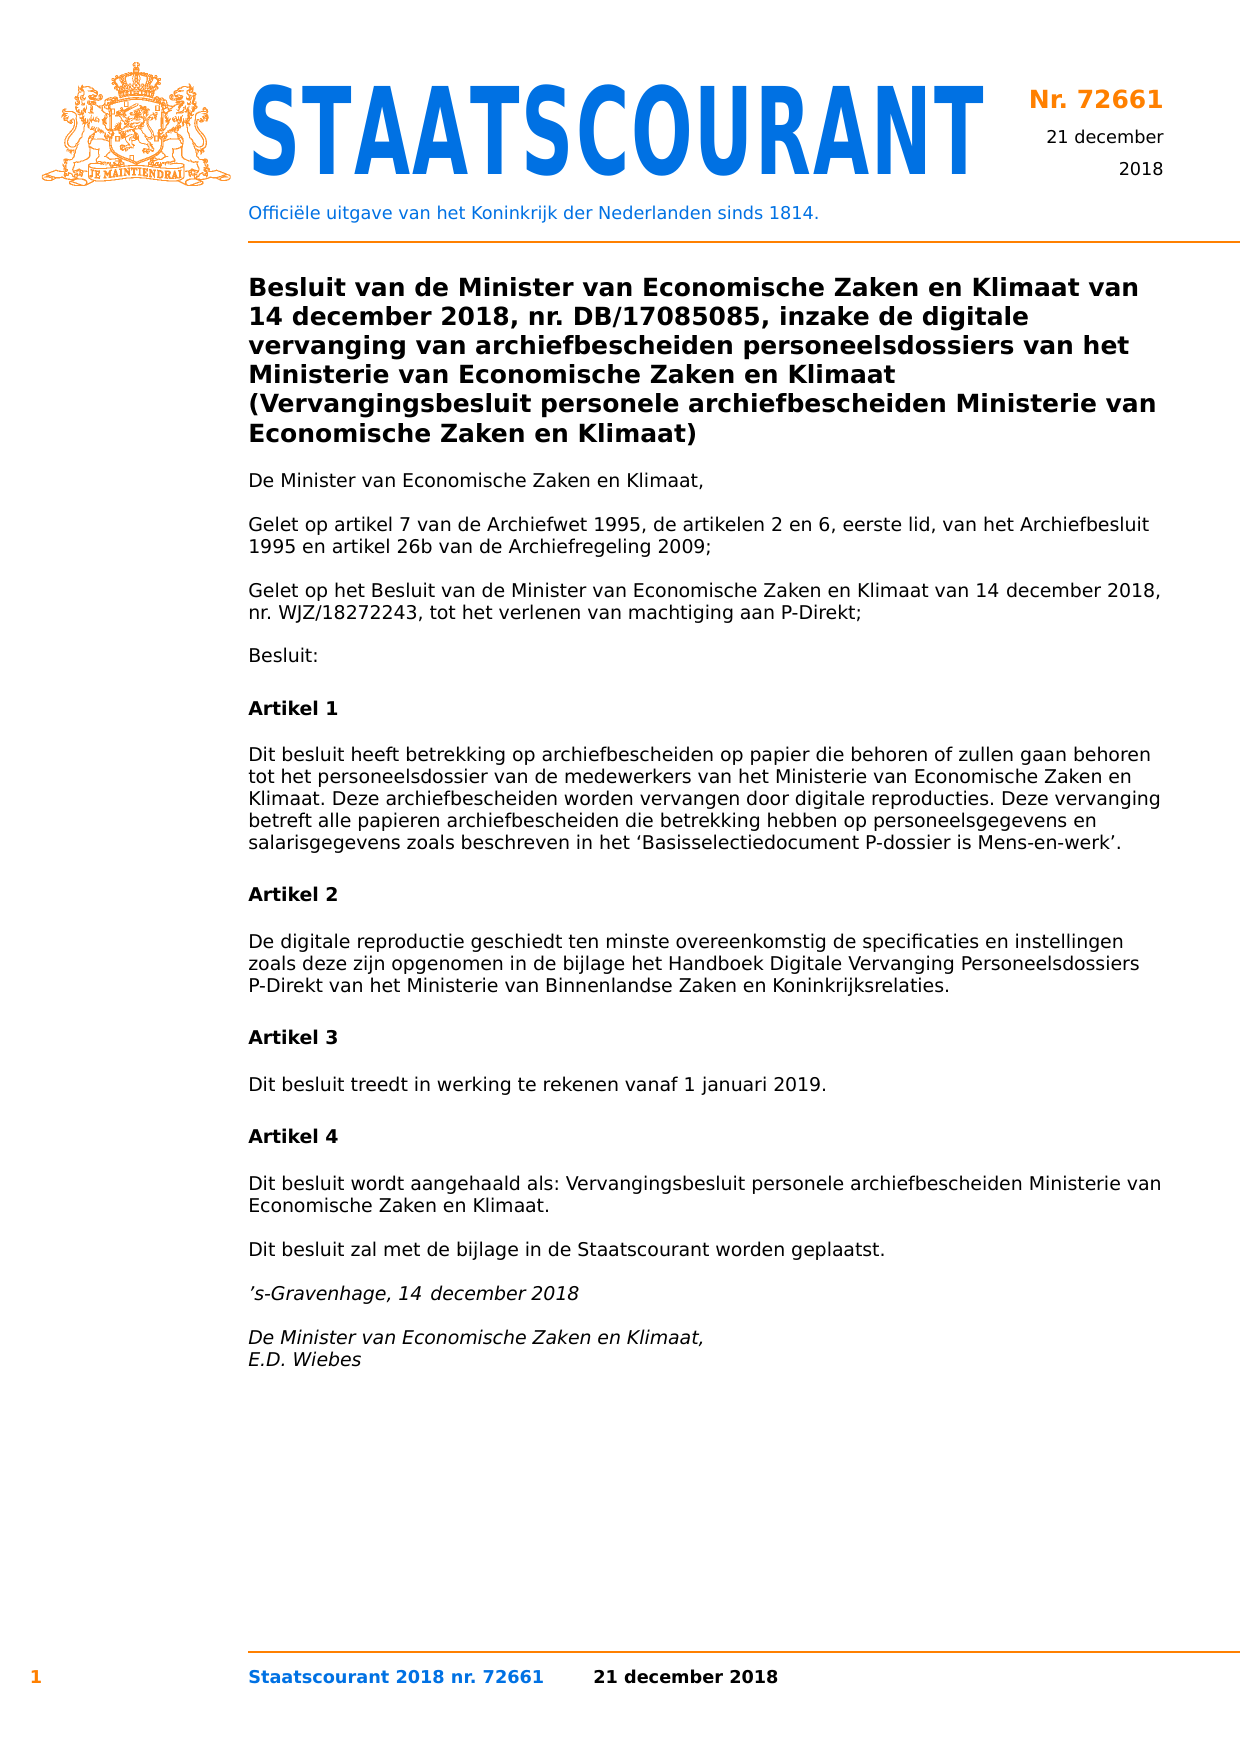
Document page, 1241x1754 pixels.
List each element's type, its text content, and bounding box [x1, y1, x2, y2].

table_cell 2018 [998, 153, 1240, 203]
table_cell Officiële uitgave van het Koninkrijk der Nederlanden sinds 1814. [248, 203, 1240, 241]
picture [41, 62, 231, 186]
subtitle Artikel 2 [248, 884, 1163, 906]
text Dit besluit heeft betrekking op archiefbescheiden op papier die behoren of zullen gaan behoren tot het personeelsdossier van de medewerkers van het Ministerie van Economische Zaken en Klimaat. Deze archiefbescheiden worden vervangen door digitale reproducties. Deze vervanging betreft alle papieren archiefbescheiden die betrekking hebben op personeelsgegevens en salarisgegevens zoals beschreven in het ‘Basisselectiedocument P-dossier is Mens-en-werk’. [248, 744, 1163, 854]
text De digitale reproductie geschiedt ten minste overeenkomstig de specificaties en instellingen zoals deze zijn opgenomen in de bijlage het Handboek Digitale Vervanging Personeelsdossiers P-Direkt van het Ministerie van Binnenlandse Zaken en Koninkrijksrelaties. [248, 931, 1163, 997]
text De Minister van Economische Zaken en Klimaat, [248, 470, 1163, 492]
text Dit besluit zal met de bijlage in de Staatscourant worden geplaatst. [248, 1239, 1163, 1261]
text Dit besluit treedt in werking te rekenen vanaf 1 januari 2019. [248, 1074, 1163, 1096]
subtitle Artikel 4 [248, 1126, 1163, 1148]
text De Minister van Economische Zaken en Klimaat, E.D. Wiebes [248, 1327, 1163, 1371]
subtitle Artikel 3 [248, 1027, 1163, 1049]
text Dit besluit wordt aangehaald als: Vervangingsbesluit personele archiefbescheiden Ministerie van Economische Zaken en Klimaat. [248, 1173, 1163, 1217]
subtitle Artikel 1 [248, 697, 1163, 719]
text Gelet op artikel 7 van de Archiefwet 1995, de artikelen 2 en 6, eerste lid, van het Archiefbesluit 1995 en artikel 26b van de Archiefregeling 2009; [248, 514, 1163, 558]
subtitle Besluit van de Minister van Economische Zaken en Klimaat van 14 december 2018, nr. DB/17085085, inzake de digitale vervanging van archiefbescheiden personeelsdossiers van het Ministerie van Economische Zaken en Klimaat (Vervangingsbesluit personele archiefbescheiden Ministerie van Economische Zaken en Klimaat) [248, 273, 1163, 448]
text Gelet op het Besluit van de Minister van Economische Zaken en Klimaat van 14 december 2018, nr. WJZ/18272243, tot het verlenen van machtiging aan P-Direkt; [248, 579, 1163, 623]
text Besluit: [248, 645, 1163, 667]
table_header Nr. 72661 [998, 62, 1240, 121]
table_header STAATSCOURANT [248, 62, 998, 203]
table_cell 21 december [998, 121, 1240, 153]
text ’s-Gravenhage, 14 december 2018 [248, 1283, 1163, 1305]
table_header [25, 62, 248, 241]
